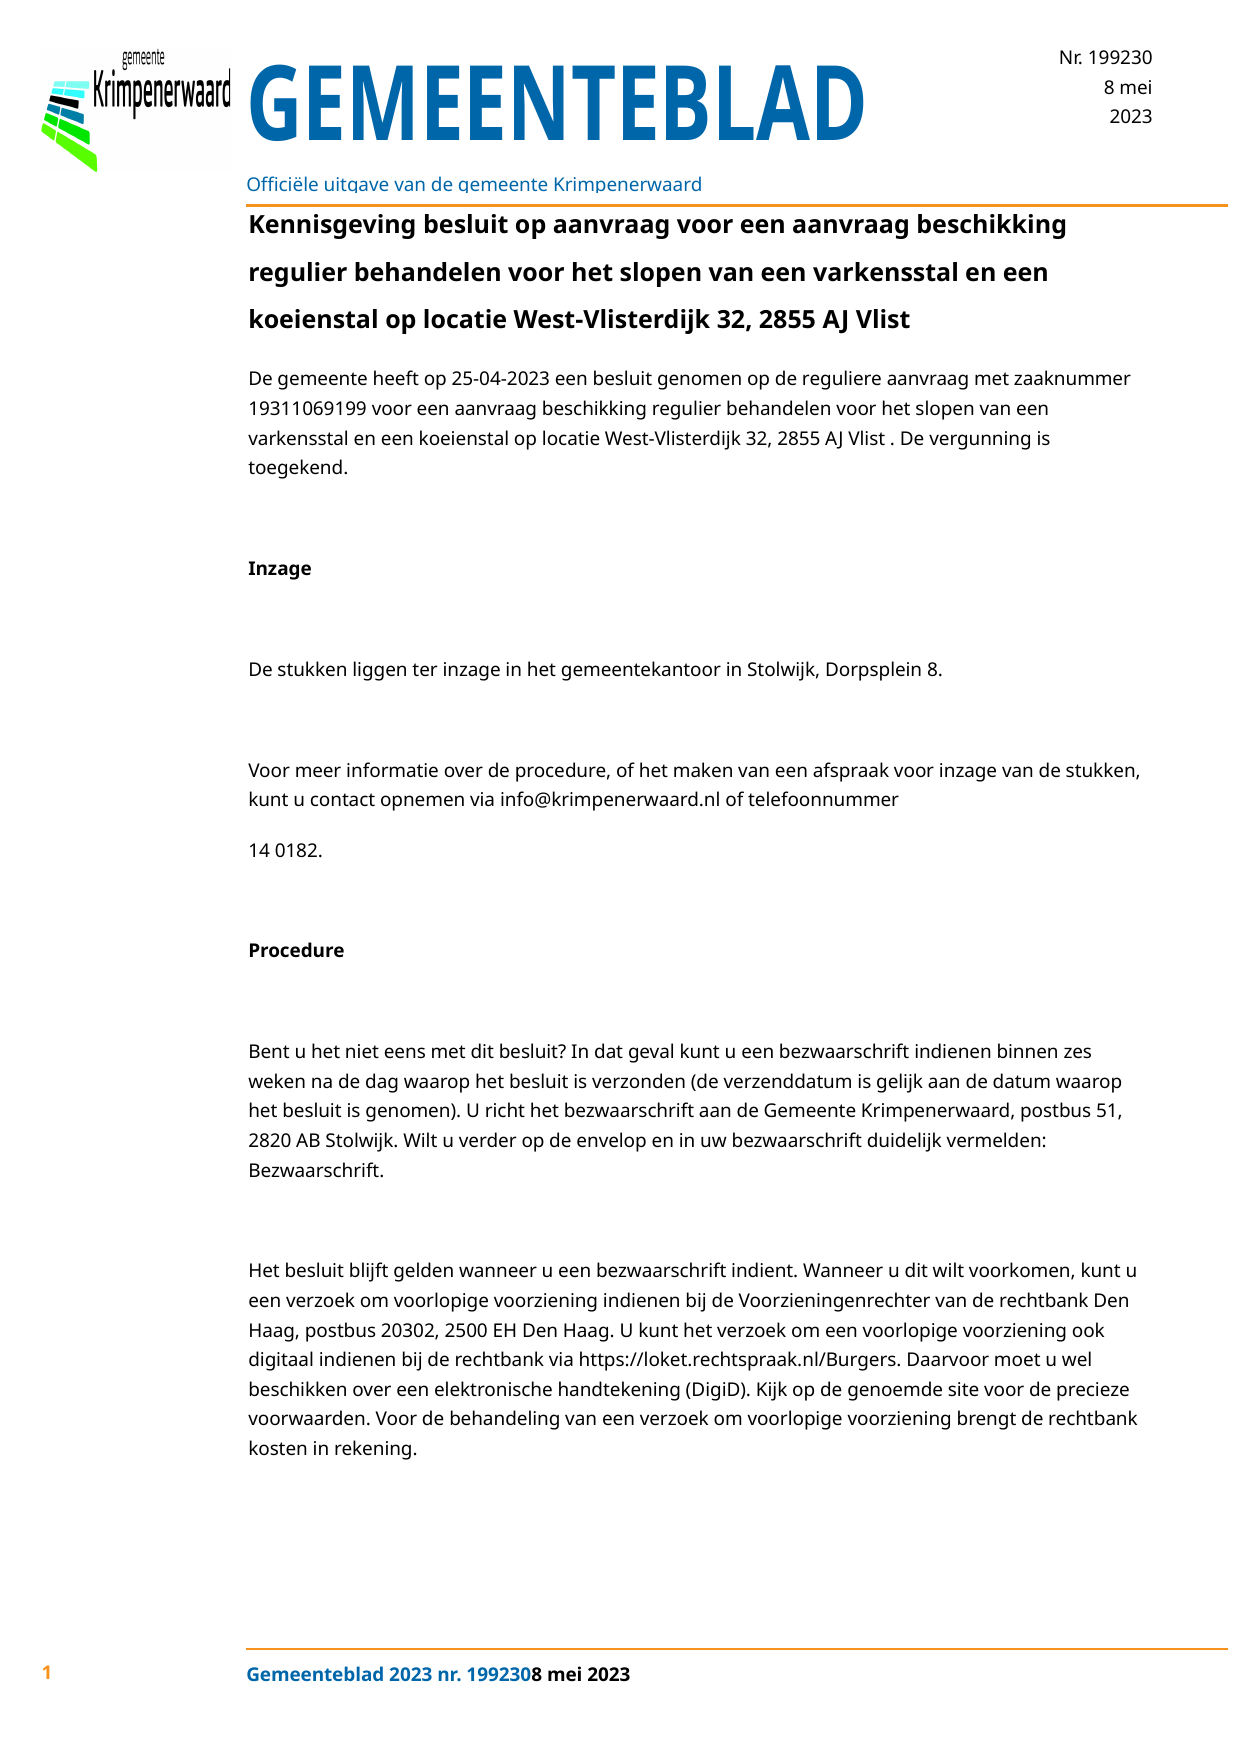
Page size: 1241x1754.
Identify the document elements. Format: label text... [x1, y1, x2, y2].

text Het besluit blijft gelden wanneer u een bezwaarschrift indient. Wanneer u dit wilt voorkomen, kunt u een verzoek om voorlopige voorziening indienen bij de Voorzieningenrechter van de rechtbank Den Haag, postbus 20302, 2500 EH Den Haag. U kunt het verzoek om een voorlopige voorziening ook digitaal indienen bij de rechtbank via https://loket.rechtspraak.nl/Burgers. Daarvoor moet u wel beschikken over een elektronische handtekening (DigiD). Kijk op de genoemde site voor de precieze voorwaarden. Voor de behandeling van een verzoek om voorlopige voorziening brengt de rechtbank kosten in rekening. [248, 1258, 1152, 1461]
text Voor meer informatie over de procedure, of het maken van een afspraak voor inzage van de stukken, kunt u contact opnemen via info@krimpenerwaard.nl of telefoonnummer [248, 757, 1152, 812]
text Procedure [248, 938, 1152, 963]
text Bent u het niet eens met dit besluit? In dat geval kunt u een bezwaarschrift indienen binnen zes weken na de dag waarop het besluit is verzonden (de verzenddatum is gelijk aan de datum waarop het besluit is genomen). U richt het bezwaarschrift aan de Gemeente Krimpenerwaard, postbus 51, 2820 AB Stolwijk. Wilt u verder op de envelop en in uw bezwaarschrift duidelijk vermelden: Bezwaarschrift. [248, 1038, 1152, 1182]
text De stukken liggen ter inzage in het gemeentekantoor in Stolwijk, Dorpsplein 8. [248, 656, 1152, 682]
text Kennisgeving besluit op aanvraag voor een aanvraag beschikking regulier behandelen voor het slopen van een varkensstal en een koeienstal op locatie West-Vlisterdijk 32, 2855 AJ Vlist [248, 207, 1152, 336]
picture [41, 47, 231, 172]
text Inzage [248, 555, 1152, 581]
text 14 0182. [248, 837, 1152, 862]
text De gemeente heeft op 25-04-2023 een besluit genomen op de reguliere aanvraag met zaaknummer 19311069199 voor een aanvraag beschikking regulier behandelen voor het slopen van een varkensstal en een koeienstal op locatie West-Vlisterdijk 32, 2855 AJ Vlist . De vergunning is toegekend. [248, 366, 1152, 480]
